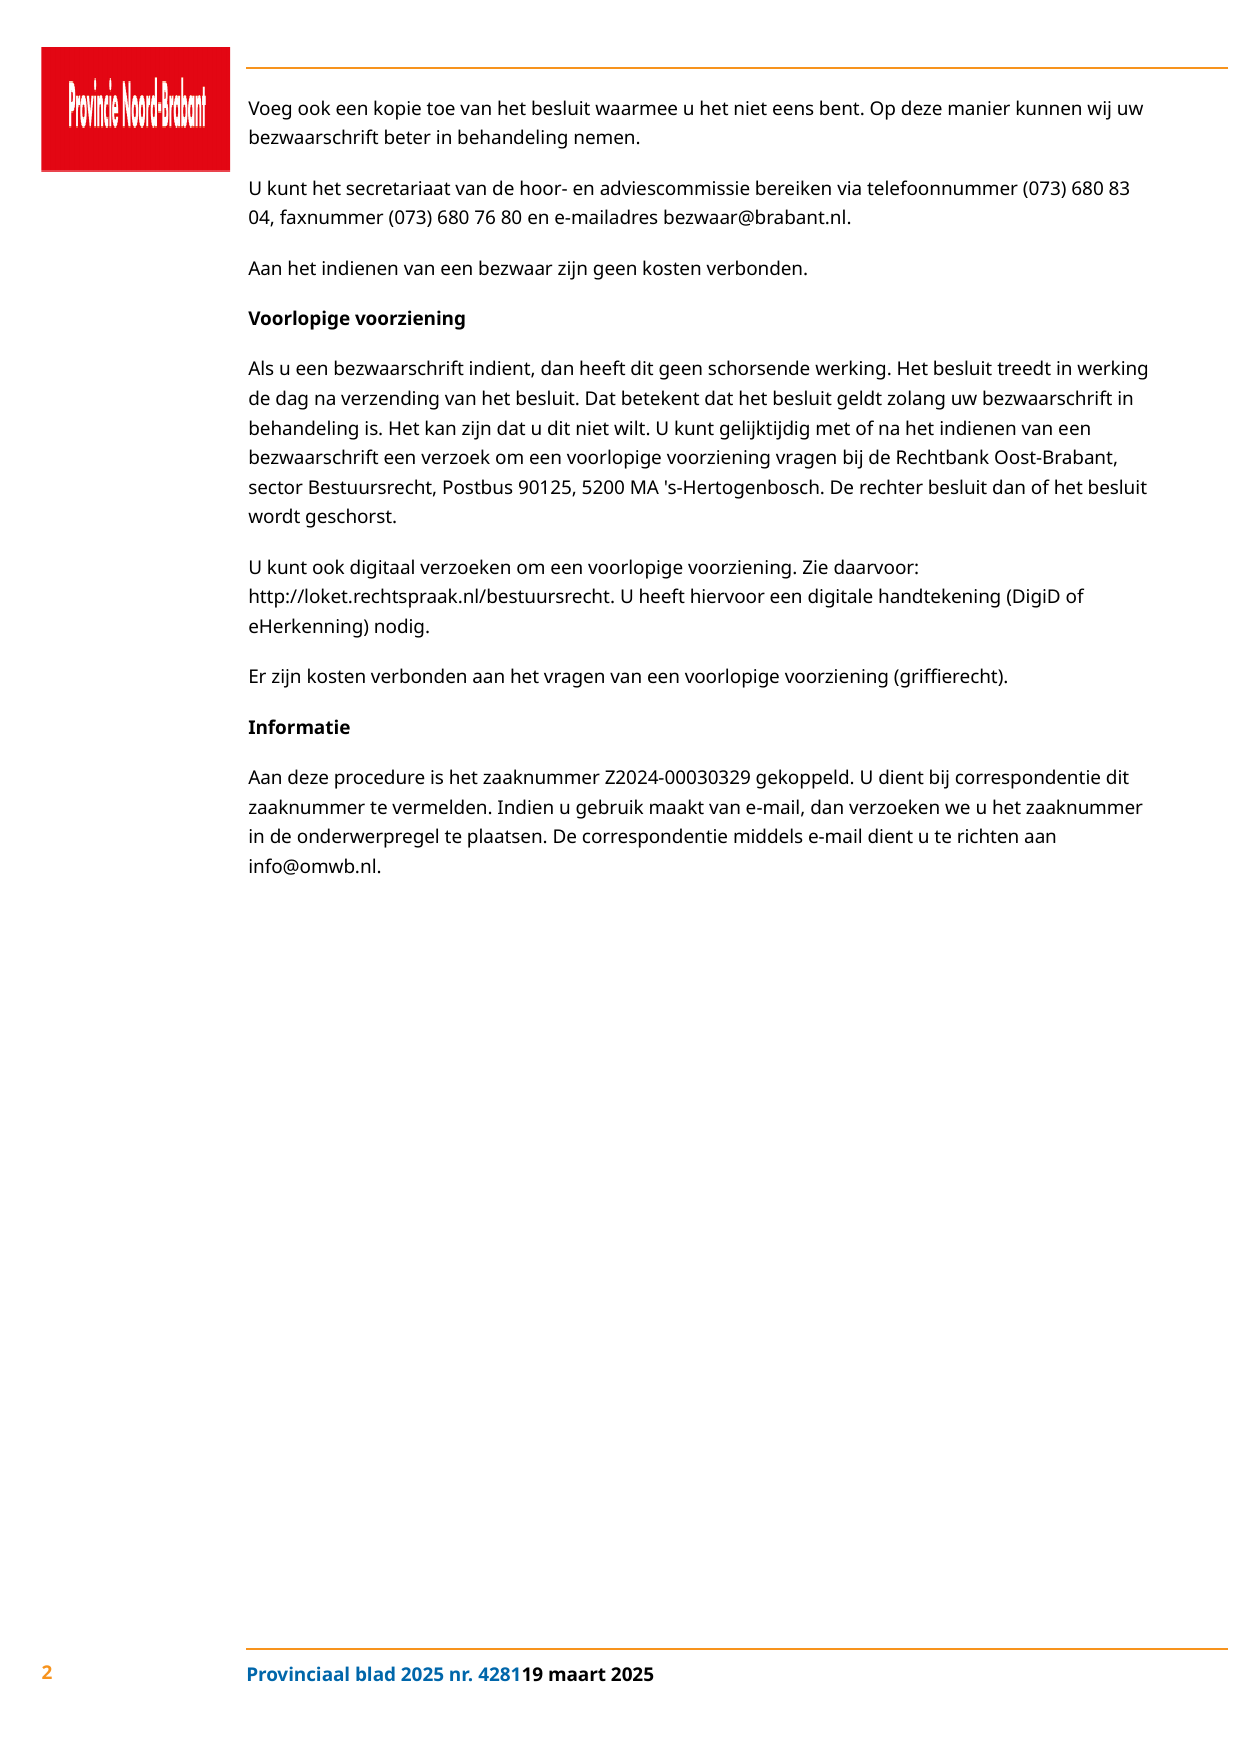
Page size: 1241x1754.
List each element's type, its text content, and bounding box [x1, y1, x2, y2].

text Er zijn kosten verbonden aan het vragen van een voorlopige voorziening (griffierecht). [248, 663, 1152, 689]
text Voeg ook een kopie toe van het besluit waarmee u het niet eens bent. Op deze manier kunnen wij uw bezwaarschrift beter in behandeling nemen. [248, 95, 1152, 150]
text U kunt het secretariaat van de hoor- en adviescommissie bereiken via telefoonnummer (073) 680 83 04, faxnummer (073) 680 76 80 en e-mailadres bezwaar@brabant.nl. [248, 175, 1152, 230]
text Voorlopige voorziening [248, 305, 1152, 331]
picture [41, 47, 231, 172]
text Aan deze procedure is het zaaknummer Z2024-00030329 gekoppeld. U dient bij correspondentie dit zaaknummer te vermelden. Indien u gebruik maakt van e-mail, dan verzoeken we u het zaaknummer in de onderwerpregel te plaatsen. De correspondentie middels e-mail dient u te richten aan info@omwb.nl. [248, 764, 1152, 879]
text U kunt ook digitaal verzoeken om een voorlopige voorziening. Zie daarvoor: http://loket.rechtspraak.nl/bestuursrecht. U heeft hiervoor een digitale handtekening (DigiD of eHerkenning) nodig. [248, 554, 1152, 639]
text Informatie [248, 714, 1152, 740]
text Als u een bezwaarschrift indient, dan heeft dit geen schorsende werking. Het besluit treedt in werking de dag na verzending van het besluit. Dat betekent dat het besluit geldt zolang uw bezwaarschrift in behandeling is. Het kan zijn dat u dit niet wilt. U kunt gelijktijdig met of na het indienen van een bezwaarschrift een verzoek om een voorlopige voorziening vragen bij de Rechtbank Oost-Brabant, sector Bestuursrecht, Postbus 90125, 5200 MA 's‑Hertogenbosch. De rechter besluit dan of het besluit wordt geschorst. [248, 356, 1152, 529]
text Aan het indienen van een bezwaar zijn geen kosten verbonden. [248, 255, 1152, 281]
